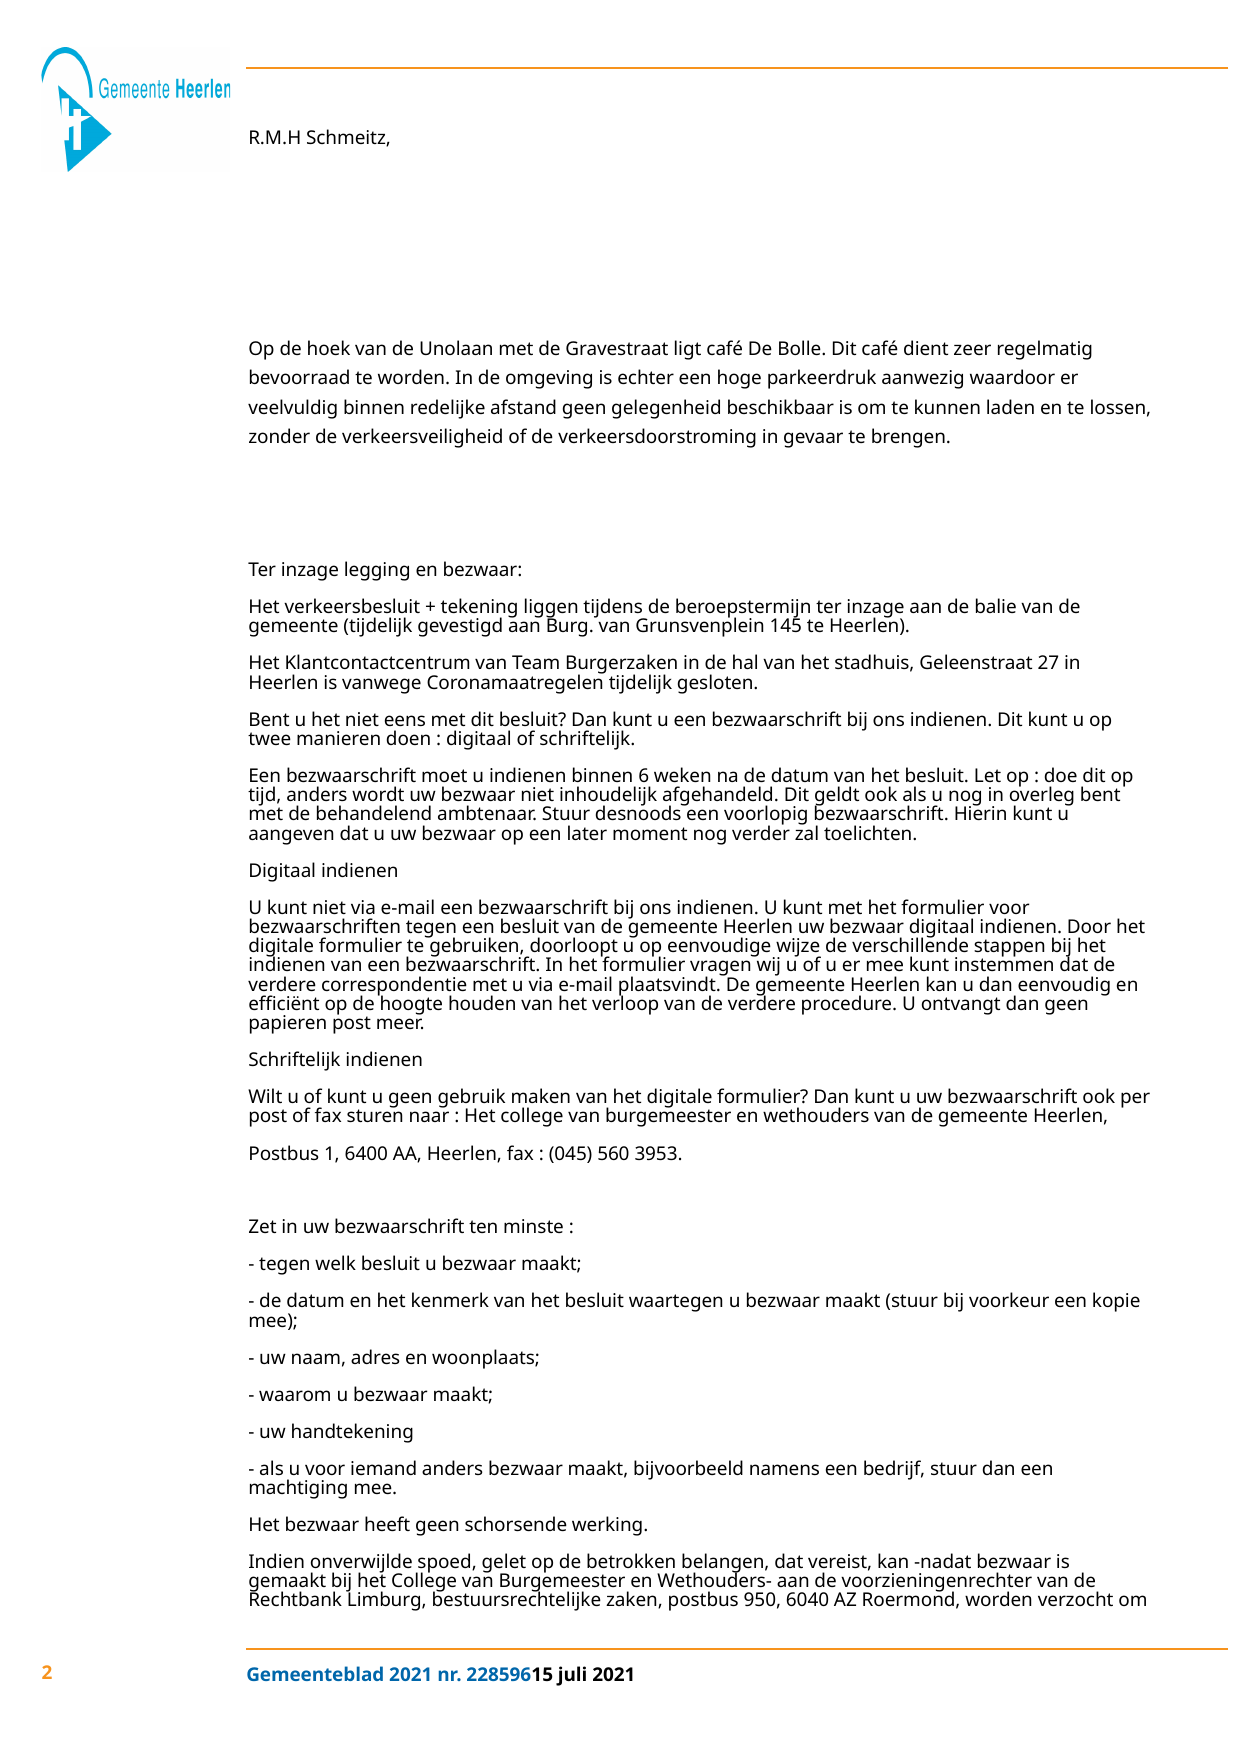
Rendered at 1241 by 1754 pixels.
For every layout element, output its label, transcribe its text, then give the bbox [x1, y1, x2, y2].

text Bent u het niet eens met dit besluit? Dan kunt u een bezwaarschrift bij ons indienen. Dit kunt u op twee manieren doen : digitaal of schriftelijk. [248, 711, 1152, 749]
text Digitaal indienen [248, 862, 1152, 881]
text Schriftelijk indienen [248, 1051, 1152, 1071]
text - als u voor iemand anders bezwaar maakt, bijvoorbeeld namens een bedrijf, stuur dan een machtiging mee. [248, 1459, 1152, 1498]
text Op de hoek van de Unolaan met de Gravestraat ligt café De Bolle. Dit café dient zeer regelmatig bevoorraad te worden. In de omgeving is echter een hoge parkeerdruk aanwezig waardoor er veelvuldig binnen redelijke afstand geen gelegenheid beschikbaar is om te kunnen laden en te lossen, zonder de verkeersveiligheid of de verkeersdoorstroming in gevaar te brengen. [248, 335, 1152, 449]
text Het verkeersbesluit + tekening liggen tijdens de beroepstermijn ter inzage aan de balie van de gemeente (tijdelijk gevestigd aan Burg. van Grunsvenplein 145 te Heerlen). [248, 598, 1152, 637]
text Ter inzage legging en bezwaar: [248, 561, 1152, 580]
picture [41, 47, 231, 172]
text - tegen welk besluit u bezwaar maakt; [248, 1255, 1152, 1275]
text - waarom u bezwaar maakt; [248, 1386, 1152, 1405]
text Een bezwaarschrift moet u indienen binnen 6 weken na de datum van het besluit. Let op : doe dit op tijd, anders wordt uw bezwaar niet inhoudelijk afgehandeld. Dit geldt ook als u nog in overleg bent met de behandelend ambtenaar. Stuur desnoods een voorlopig bezwaarschrift. Hierin kunt u aangeven dat u uw bezwaar op een later moment nog verder zal toelichten. [248, 767, 1152, 844]
text Zet in uw bezwaarschrift ten minste : [248, 1218, 1152, 1238]
text Wilt u of kunt u geen gebruik maken van het digitale formulier? Dan kunt u uw bezwaarschrift ook per post of fax sturen naar : Het college van burgemeester en wethouders van de gemeente Heerlen, [248, 1088, 1152, 1127]
picture [41, 47, 59, 70]
text Het Klantcontactcentrum van Team Burgerzaken in de hal van het stadhuis, Geleenstraat 27 in Heerlen is vanwege Coronamaatregelen tijdelijk gesloten. [248, 654, 1152, 693]
text - de datum en het kenmerk van het besluit waartegen u bezwaar maakt (stuur bij voorkeur een kopie mee); [248, 1292, 1152, 1331]
text Indien onverwijlde spoed, gelet op de betrokken belangen, dat vereist, kan -nadat bezwaar is gemaakt bij het College van Burgemeester en Wethouders- aan de voorzieningenrechter van de Rechtbank Limburg, bestuursrechtelijke zaken, postbus 950, 6040 AZ Roermond, worden verzocht om [248, 1553, 1152, 1611]
text Postbus 1, 6400 AA, Heerlen, fax : (045) 560 3953. [248, 1144, 1152, 1164]
text - uw handtekening [248, 1423, 1152, 1442]
text Het bezwaar heeft geen schorsende werking. [248, 1516, 1152, 1535]
text U kunt niet via e-mail een bezwaarschrift bij ons indienen. U kunt met het formulier voor bezwaarschriften tegen een besluit van de gemeente Heerlen uw bezwaar digitaal indienen. Door het digitale formulier te gebruiken, doorloopt u op eenvoudige wijze de verschillende stappen bij het indienen van een bezwaarschrift. In het formulier vragen wij u of u er mee kunt instemmen dat de verdere correspondentie met u via e-mail plaatsvindt. De gemeente Heerlen kan u dan eenvoudig en efficiënt op de hoogte houden van het verloop van de verdere procedure. U ontvangt dan geen papieren post meer. [248, 899, 1152, 1033]
text R.M.H Schmeitz, [248, 124, 1152, 150]
text - uw naam, adres en woonplaats; [248, 1349, 1152, 1368]
